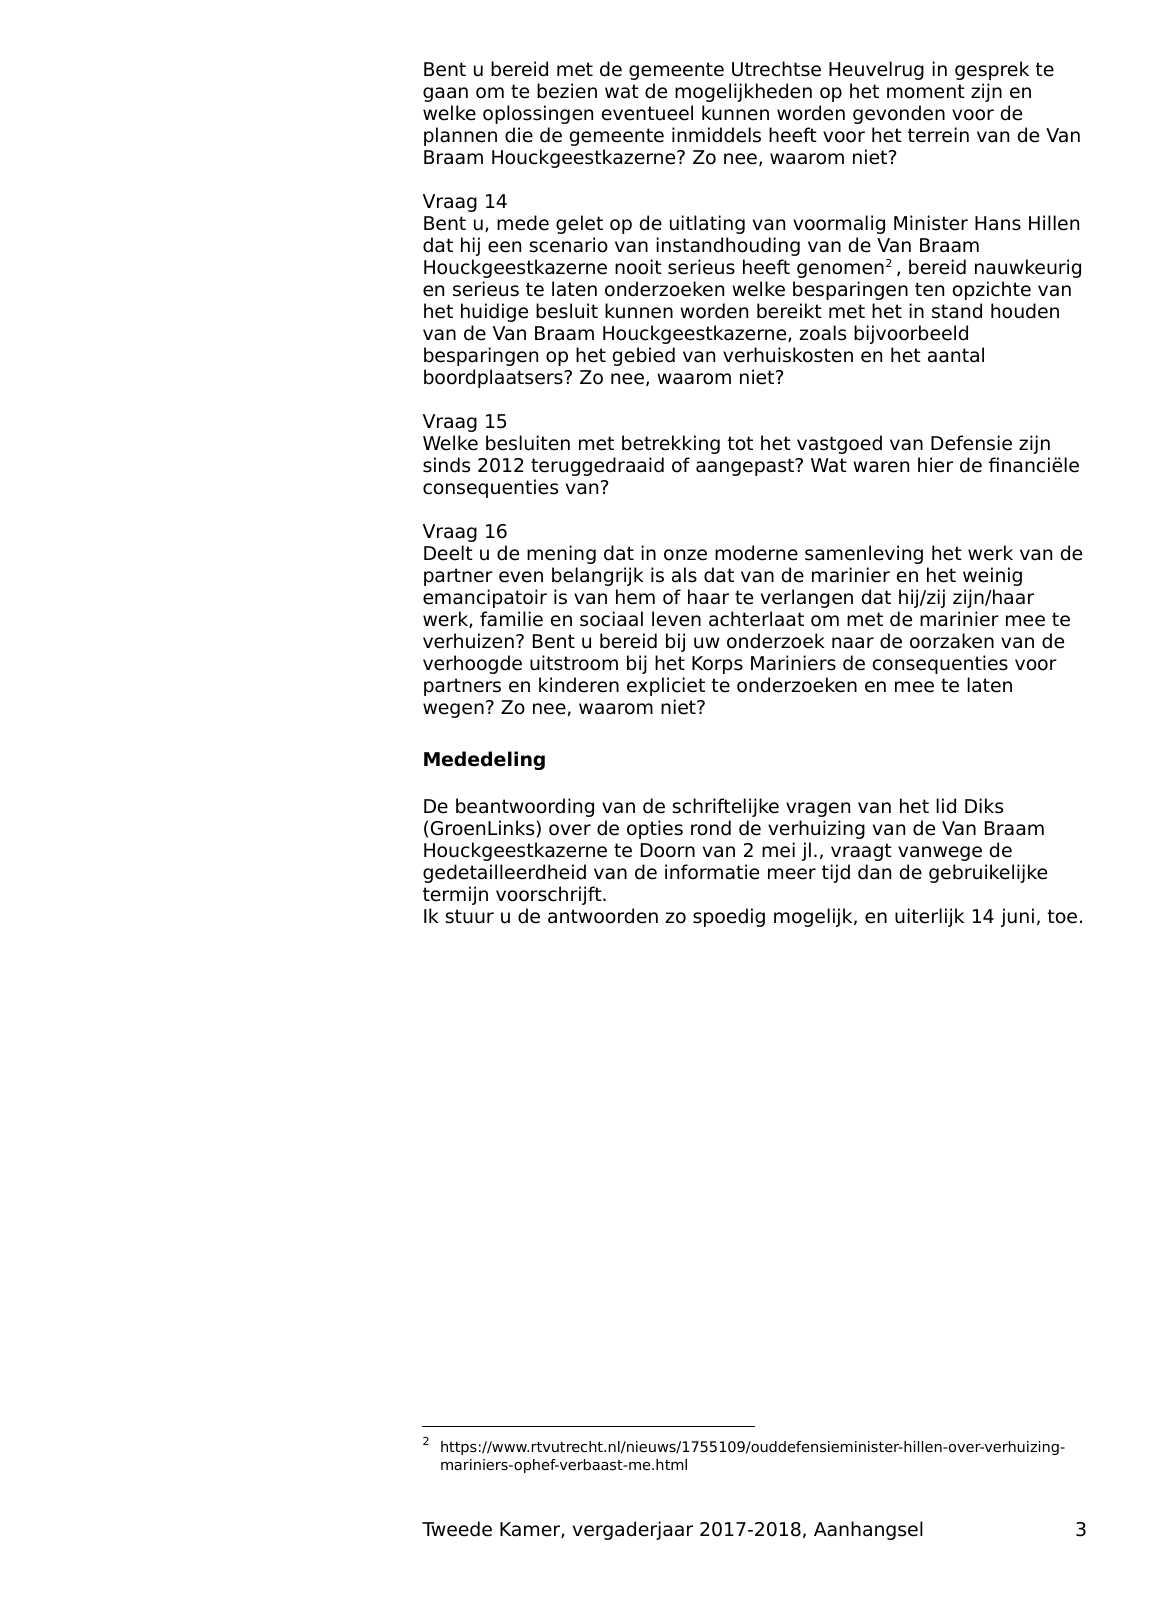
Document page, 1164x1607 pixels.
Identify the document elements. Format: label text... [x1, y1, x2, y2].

text Vraag 15 [422, 411, 1087, 433]
text Vraag 14 [422, 191, 1087, 213]
subtitle Mededeling [422, 749, 1087, 771]
text Deelt u de mening dat in onze moderne samenleving het werk van de partner even belangrijk is als dat van de marinier en het weinig emancipatoir is van hem of haar te verlangen dat hij/zij zijn/haar werk, familie en sociaal leven achterlaat om met de marinier mee te verhuizen? Bent u bereid bij uw onderzoek naar de oorzaken van de verhoogde uitstroom bij het Korps Mariniers de consequenties voor partners en kinderen expliciet te onderzoeken en mee te laten wegen? Zo nee, waarom niet? [422, 543, 1087, 719]
text Vraag 16 [422, 521, 1087, 543]
text De beantwoording van de schriftelijke vragen van het lid Diks (GroenLinks) over de opties rond de verhuizing van de Van Braam Houckgeestkazerne te Doorn van 2 mei jl., vraagt vanwege de gedetailleerdheid van de informatie meer tijd dan de gebruikelijke termijn voorschrijft. [422, 796, 1087, 906]
text https://www.rtvutrecht.nl/nieuws/1755109/ouddefensieminister-hillen-over-verhuizing-mariniers-ophef-verbaast-me.html [422, 1435, 1087, 1474]
text Bent u bereid met de gemeente Utrechtse Heuvelrug in gesprek te gaan om te bezien wat de mogelijkheden op het moment zijn en welke oplossingen eventueel kunnen worden gevonden voor de plannen die de gemeente inmiddels heeft voor het terrein van de Van Braam Houckgeestkazerne? Zo nee, waarom niet? [422, 59, 1087, 169]
text Ik stuur u de antwoorden zo spoedig mogelijk, en uiterlijk 14 juni, toe. [422, 906, 1087, 928]
text Welke besluiten met betrekking tot het vastgoed van Defensie zijn sinds 2012 teruggedraaid of aangepast? Wat waren hier de financiële consequenties van? [422, 433, 1087, 499]
text Bent u, mede gelet op de uitlating van voormalig Minister Hans Hillen dat hij een scenario van instandhouding van de Van Braam Houckgeestkazerne nooit serieus heeft genomen, bereid nauwkeurig en serieus te laten onderzoeken welke besparingen ten opzichte van het huidige besluit kunnen worden bereikt met het in stand houden van de Van Braam Houckgeestkazerne, zoals bijvoorbeeld besparingen op het gebied van verhuiskosten en het aantal boordplaatsers? Zo nee, waarom niet? [422, 213, 1087, 389]
